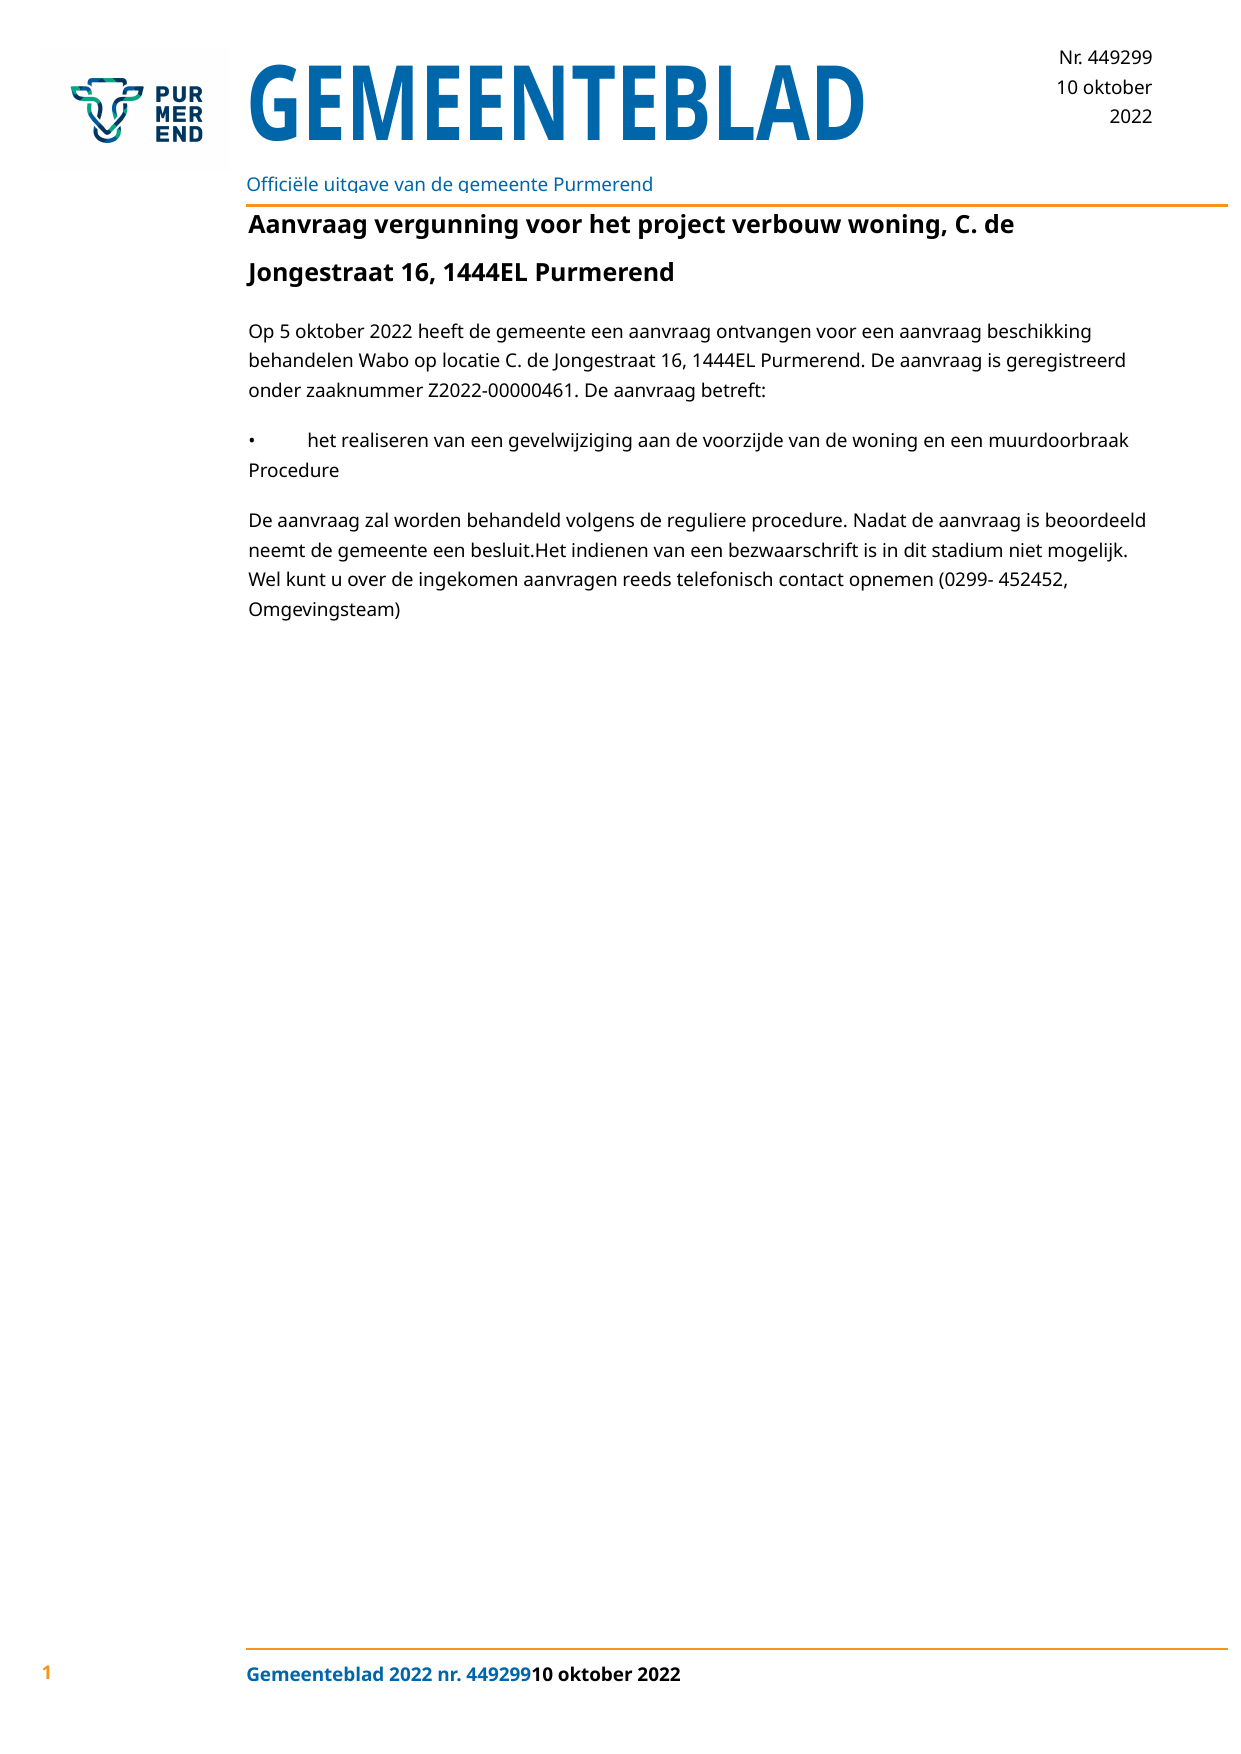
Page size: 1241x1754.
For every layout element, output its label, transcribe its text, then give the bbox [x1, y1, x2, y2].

text Procedure [248, 457, 1152, 483]
list het realiseren van een gevelwijziging aan de voorzijde van de woning en een muurdoorbraak [248, 427, 1152, 453]
picture [41, 47, 231, 172]
text Aanvraag vergunning voor het project verbouw woning, C. de Jongestraat 16, 1444EL Purmerend [248, 207, 1152, 288]
text Op 5 oktober 2022 heeft de gemeente een aanvraag ontvangen voor een aanvraag beschikking behandelen Wabo op locatie C. de Jongestraat 16, 1444EL Purmerend. De aanvraag is geregistreerd onder zaaknummer Z2022-00000461. De aanvraag betreft: [248, 318, 1152, 403]
text De aanvraag zal worden behandeld volgens de reguliere procedure. Nadat de aanvraag is beoordeeld neemt de gemeente een besluit.Het indienen van een bezwaarschrift is in dit stadium niet mogelijk. Wel kunt u over de ingekomen aanvragen reeds telefonisch contact opnemen (0299- 452452, Omgevingsteam) [248, 507, 1152, 622]
